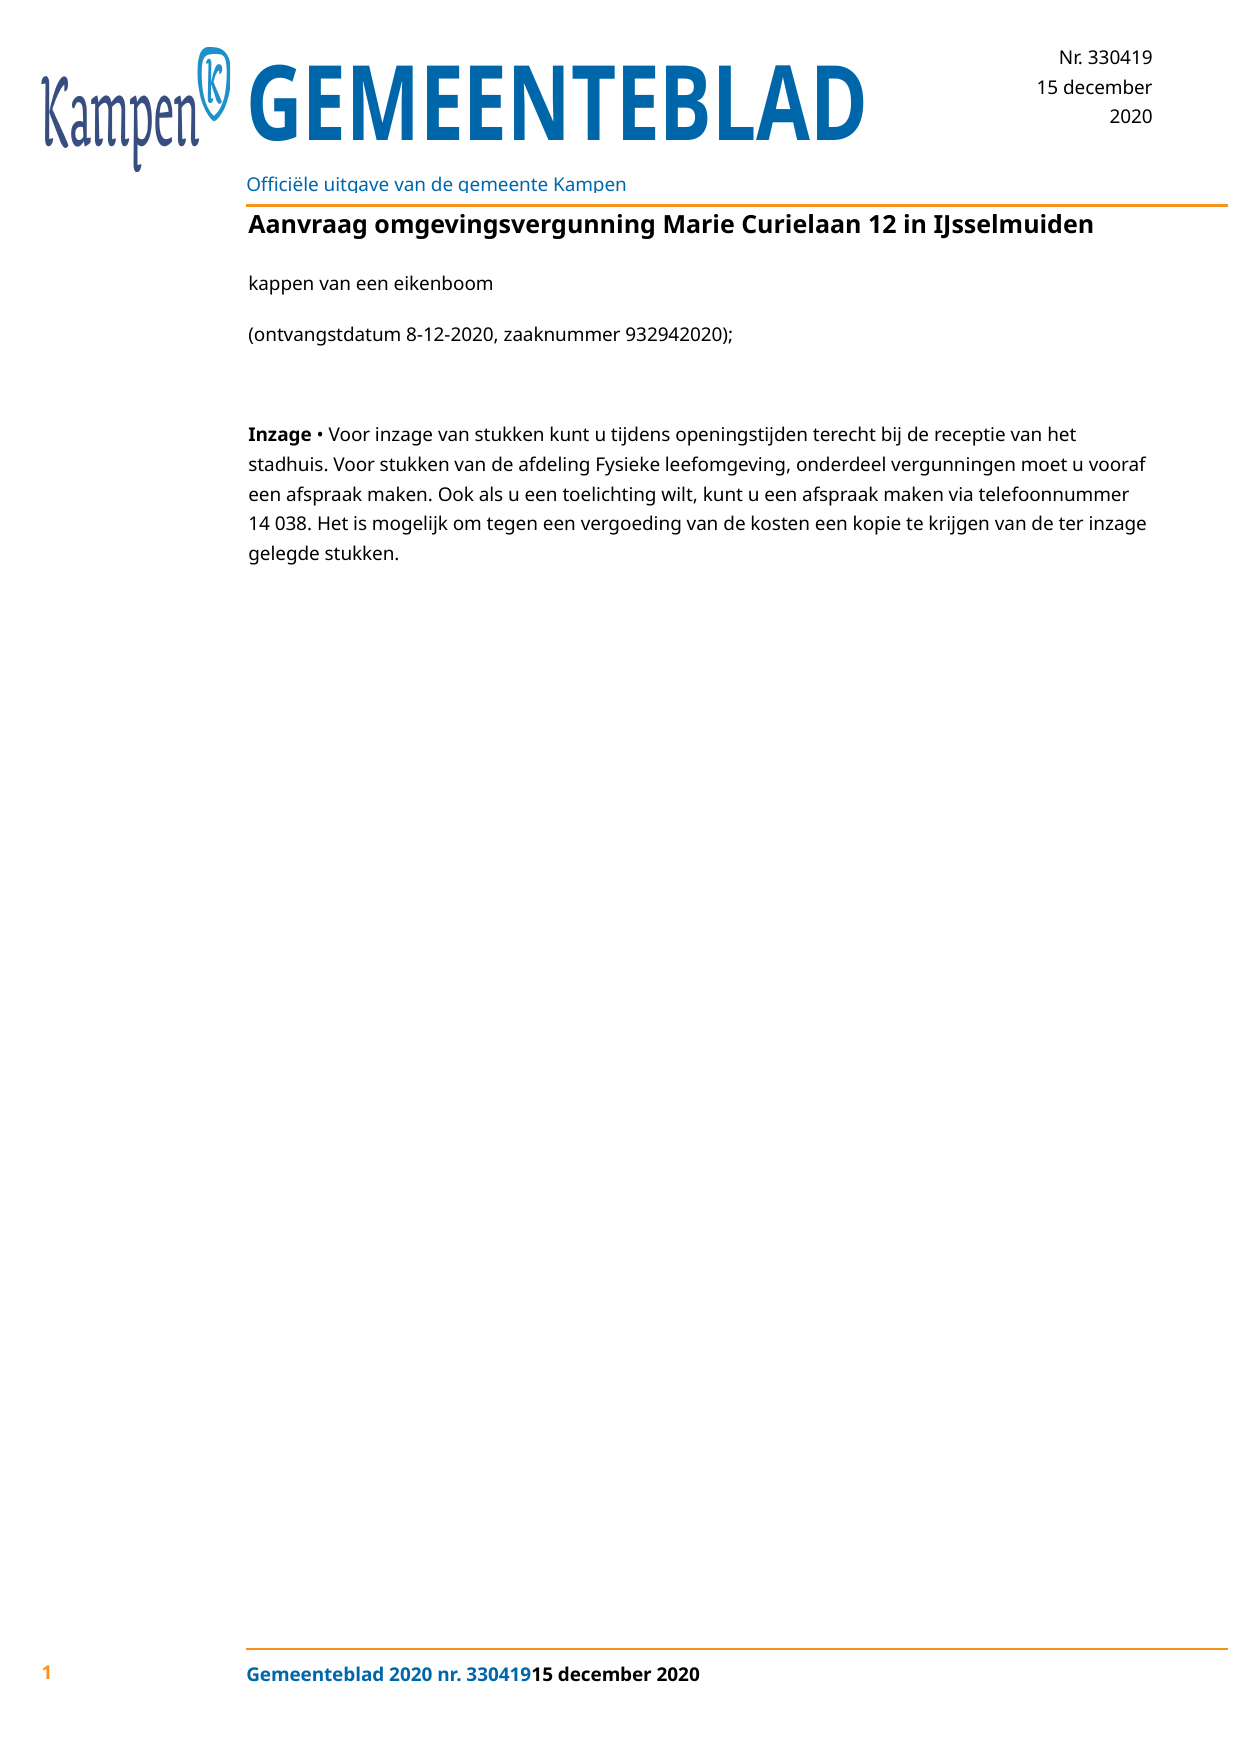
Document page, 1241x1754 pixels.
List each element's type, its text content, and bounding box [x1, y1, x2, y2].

picture [41, 47, 231, 172]
text Inzage • Voor inzage van stukken kunt u tijdens openingstijden terecht bij de receptie van het stadhuis. Voor stukken van de afdeling Fysieke leefomgeving, onderdeel vergunningen moet u vooraf een afspraak maken. Ook als u een toelichting wilt, kunt u een afspraak maken via telefoonnummer 14 038. Het is mogelijk om tegen een vergoeding van de kosten een kopie te krijgen van de ter inzage gelegde stukken. [248, 422, 1152, 566]
text (ontvangstdatum 8-12-2020, zaaknummer 932942020); [248, 321, 1152, 346]
text Aanvraag omgevingsvergunning Marie Curielaan 12 in IJsselmuiden [248, 207, 1152, 241]
text kappen van een eikenboom [248, 270, 1152, 296]
